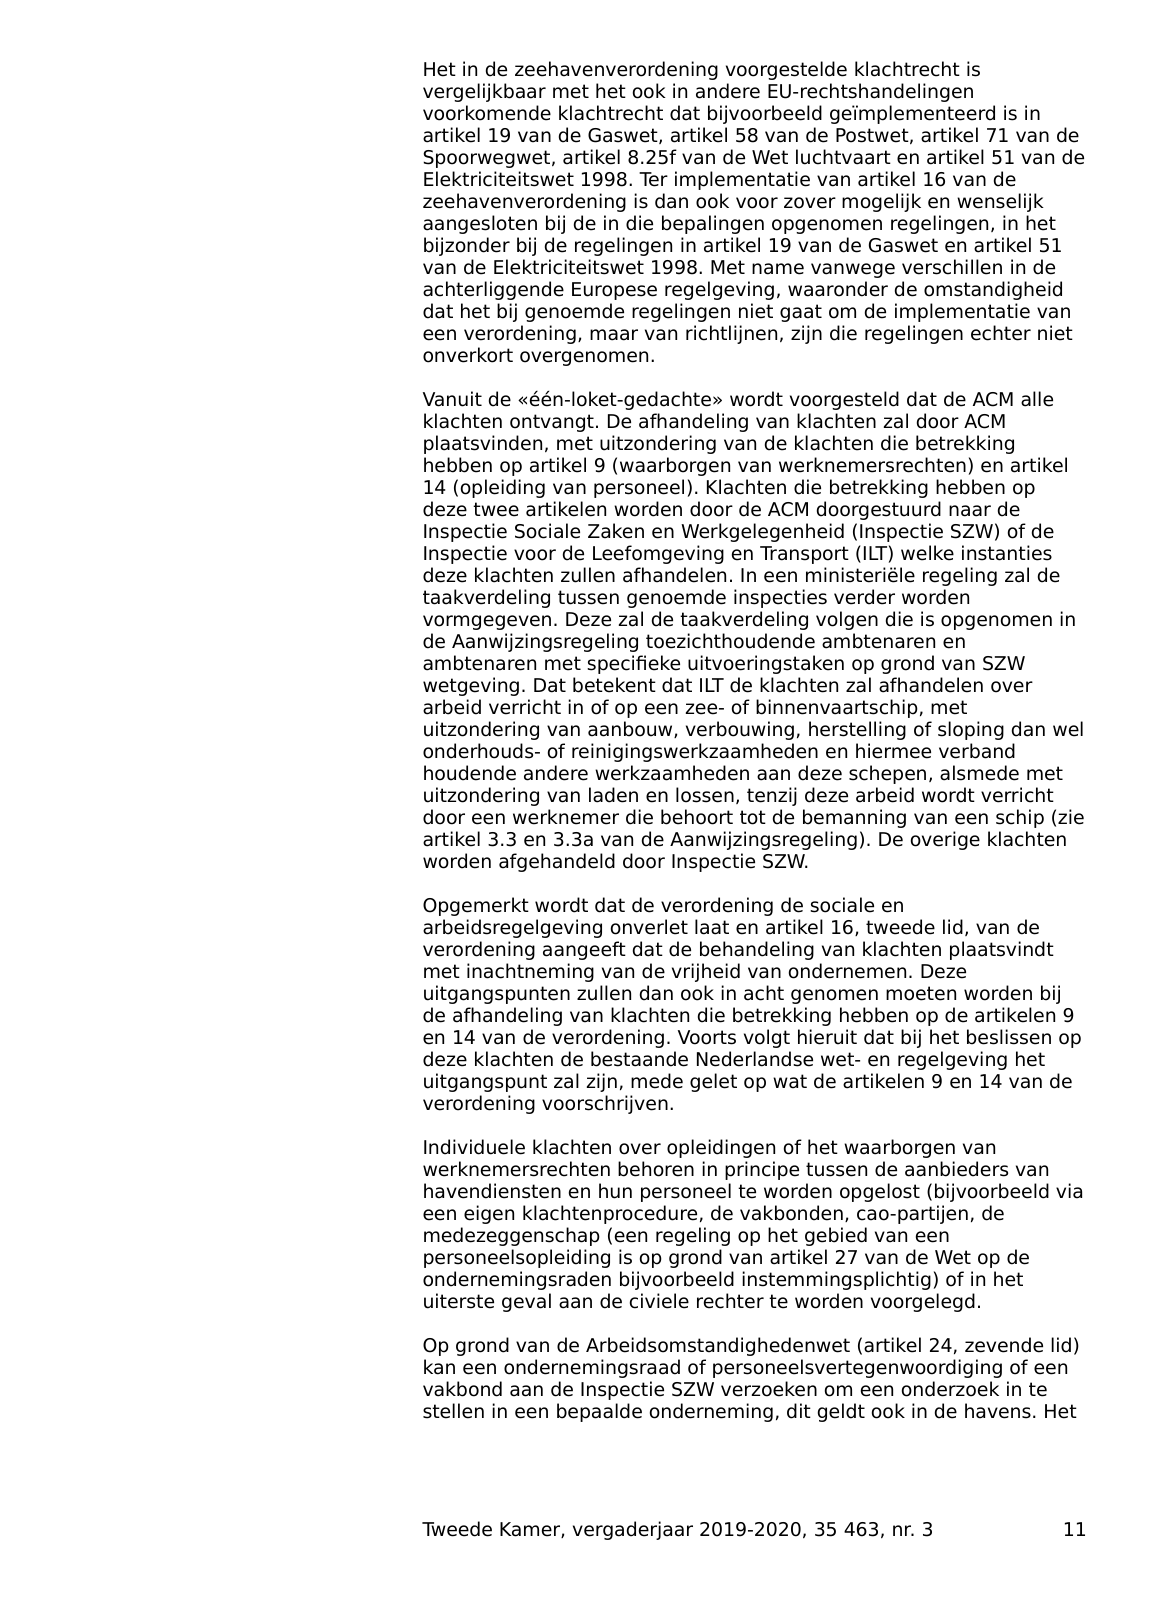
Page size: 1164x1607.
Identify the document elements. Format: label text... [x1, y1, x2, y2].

text Vanuit de «één-loket-gedachte» wordt voorgesteld dat de ACM alle klachten ontvangt. De afhandeling van klachten zal door ACM plaatsvinden, met uitzondering van de klachten die betrekking hebben op artikel 9 (waarborgen van werknemersrechten) en artikel 14 (opleiding van personeel). Klachten die betrekking hebben op deze twee artikelen worden door de ACM doorgestuurd naar de Inspectie Sociale Zaken en Werkgelegenheid (Inspectie SZW) of de Inspectie voor de Leefomgeving en Transport (ILT) welke instanties deze klachten zullen afhandelen. In een ministeriële regeling zal de taakverdeling tussen genoemde inspecties verder worden vormgegeven. Deze zal de taakverdeling volgen die is opgenomen in de Aanwijzingsregeling toezichthoudende ambtenaren en ambtenaren met specifieke uitvoeringstaken op grond van SZW wetgeving. Dat betekent dat ILT de klachten zal afhandelen over arbeid verricht in of op een zee- of binnenvaartschip, met uitzondering van aanbouw, verbouwing, herstelling of sloping dan wel onderhouds- of reinigingswerkzaamheden en hiermee verband houdende andere werkzaamheden aan deze schepen, alsmede met uitzondering van laden en lossen, tenzij deze arbeid wordt verricht door een werknemer die behoort tot de bemanning van een schip (zie artikel 3.3 en 3.3a van de Aanwijzingsregeling). De overige klachten worden afgehandeld door Inspectie SZW. [422, 389, 1087, 872]
text Het in de zeehavenverordening voorgestelde klachtrecht is vergelijkbaar met het ook in andere EU-rechtshandelingen voorkomende klachtrecht dat bijvoorbeeld geïmplementeerd is in artikel 19 van de Gaswet, artikel 58 van de Postwet, artikel 71 van de Spoorwegwet, artikel 8.25f van de Wet luchtvaart en artikel 51 van de Elektriciteitswet 1998. Ter implementatie van artikel 16 van de zeehavenverordening is dan ook voor zover mogelijk en wenselijk aangesloten bij de in die bepalingen opgenomen regelingen, in het bijzonder bij de regelingen in artikel 19 van de Gaswet en artikel 51 van de Elektriciteitswet 1998. Met name vanwege verschillen in de achterliggende Europese regelgeving, waaronder de omstandigheid dat het bij genoemde regelingen niet gaat om de implementatie van een verordening, maar van richtlijnen, zijn die regelingen echter niet onverkort overgenomen. [422, 59, 1087, 367]
text Individuele klachten over opleidingen of het waarborgen van werknemersrechten behoren in principe tussen de aanbieders van havendiensten en hun personeel te worden opgelost (bijvoorbeeld via een eigen klachtenprocedure, de vakbonden, cao-partijen, de medezeggenschap (een regeling op het gebied van een personeelsopleiding is op grond van artikel 27 van de Wet op de ondernemingsraden bijvoorbeeld instemmingsplichtig) of in het uiterste geval aan de civiele rechter te worden voorgelegd. [422, 1137, 1087, 1312]
text Op grond van de Arbeidsomstandighedenwet (artikel 24, zevende lid) kan een ondernemingsraad of personeelsvertegenwoordiging of een vakbond aan de Inspectie SZW verzoeken om een onderzoek in te stellen in een bepaalde onderneming, dit geldt ook in de havens. Het [422, 1335, 1087, 1423]
text Opgemerkt wordt dat de verordening de sociale en arbeidsregelgeving onverlet laat en artikel 16, tweede lid, van de verordening aangeeft dat de behandeling van klachten plaatsvindt met inachtneming van de vrijheid van ondernemen. Deze uitgangspunten zullen dan ook in acht genomen moeten worden bij de afhandeling van klachten die betrekking hebben op de artikelen 9 en 14 van de verordening. Voorts volgt hieruit dat bij het beslissen op deze klachten de bestaande Nederlandse wet- en regelgeving het uitgangspunt zal zijn, mede gelet op wat de artikelen 9 en 14 van de verordening voorschrijven. [422, 895, 1087, 1114]
